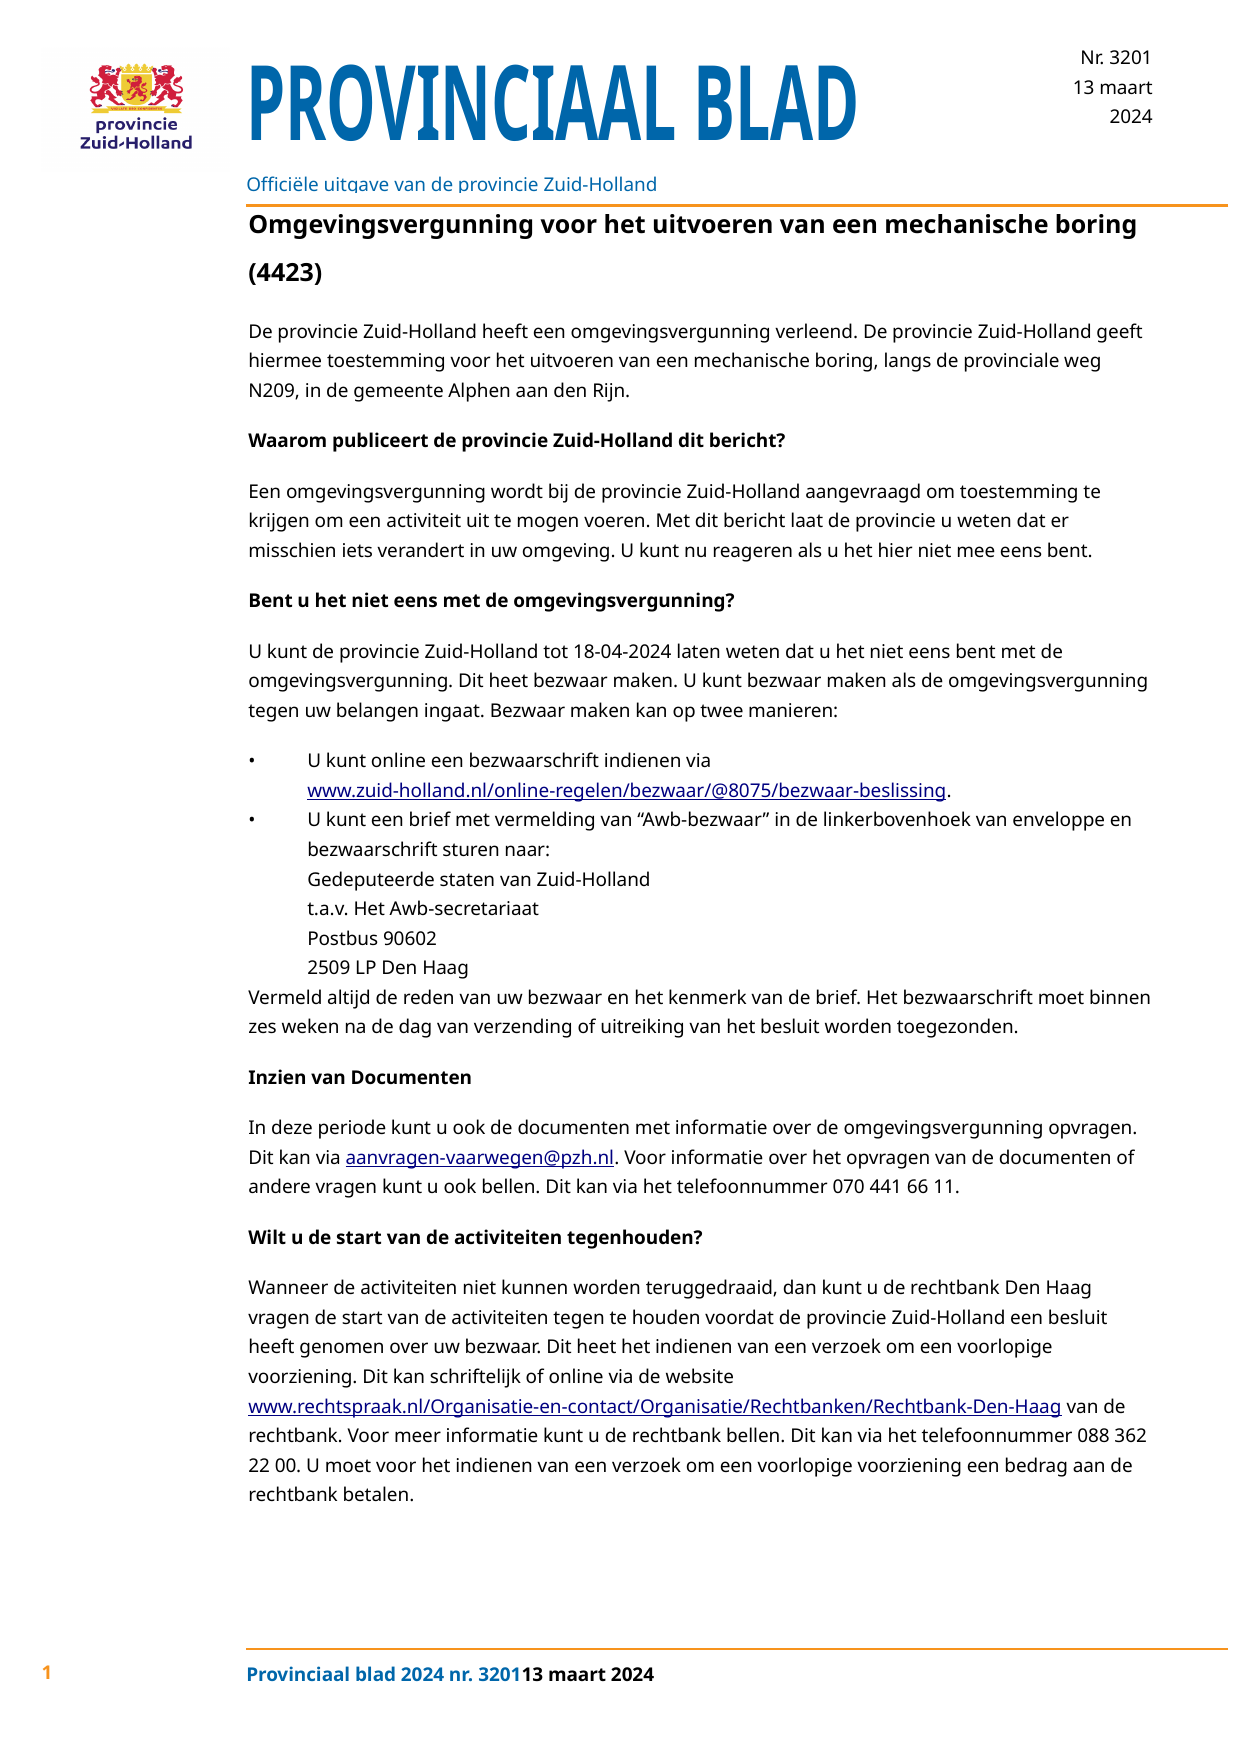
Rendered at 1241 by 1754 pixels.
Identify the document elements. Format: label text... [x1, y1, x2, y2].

text Bent u het niet eens met de omgevingsvergunning? [248, 587, 1152, 613]
list Gedeputeerde staten van Zuid-Holland [248, 866, 1152, 892]
picture [41, 47, 231, 172]
text U kunt de provincie Zuid-Holland tot 18-04-2024 laten weten dat u het niet eens bent met de omgevingsvergunning. Dit heet bezwaar maken. U kunt bezwaar maken als de omgevingsvergunning tegen uw belangen ingaat. Bezwaar maken kan op twee manieren: [248, 638, 1152, 723]
text Vermeld altijd de reden van uw bezwaar en het kenmerk van de brief. Het bezwaarschrift moet binnen zes weken na de dag van verzending of uitreiking van het besluit worden toegezonden. [248, 984, 1152, 1039]
list U kunt een brief met vermelding van “Awb-bezwaar” in de linkerbovenhoek van enveloppe en bezwaarschrift sturen naar: [248, 807, 1152, 862]
text Waarom publiceert de provincie Zuid-Holland dit bericht? [248, 427, 1152, 453]
text Wilt u de start van de activiteiten tegenhouden? [248, 1224, 1152, 1250]
text Inzien van Documenten [248, 1064, 1152, 1090]
list Postbus 90602 [248, 925, 1152, 951]
list 2509 LP Den Haag [248, 954, 1152, 980]
text Wanneer de activiteiten niet kunnen worden teruggedraaid, dan kunt u de rechtbank Den Haag vragen de start van de activiteiten tegen te houden voordat de provincie Zuid-Holland een besluit heeft genomen over uw bezwaar. Dit heet het indienen van een verzoek om een voorlopige voorziening. Dit kan schriftelijk of online via de website www.rechtspraak.nl/Organisatie-en-contact/Organisatie/Rechtbanken/Rechtbank-Den-Haag van de rechtbank. Voor meer informatie kunt u de rechtbank bellen. Dit kan via het telefoonnummer 088 362 22 00. U moet voor het indienen van een verzoek om een voorlopige voorziening een bedrag aan de rechtbank betalen. [248, 1274, 1152, 1507]
list U kunt online een bezwaarschrift indienen via www.zuid-holland.nl/online-regelen/bezwaar/@8075/bezwaar-beslissing. [248, 747, 1152, 803]
text Omgevingsvergunning voor het uitvoeren van een mechanische boring (4423) [248, 207, 1152, 288]
text In deze periode kunt u ook de documenten met informatie over de omgevingsvergunning opvragen. Dit kan via aanvragen-vaarwegen@pzh.nl. Voor informatie over het opvragen van de documenten of andere vragen kunt u ook bellen. Dit kan via het telefoonnummer 070 441 66 11. [248, 1114, 1152, 1199]
list t.a.v. Het Awb-secretariaat [248, 895, 1152, 921]
text De provincie Zuid-Holland heeft een omgevingsvergunning verleend. De provincie Zuid-Holland geeft hiermee toestemming voor het uitvoeren van een mechanische boring, langs de provinciale weg N209, in de gemeente Alphen aan den Rijn. [248, 318, 1152, 403]
text Een omgevingsvergunning wordt bij de provincie Zuid-Holland aangevraagd om toestemming te krijgen om een activiteit uit te mogen voeren. Met dit bericht laat de provincie u weten dat er misschien iets verandert in uw omgeving. U kunt nu reageren als u het hier niet mee eens bent. [248, 478, 1152, 563]
